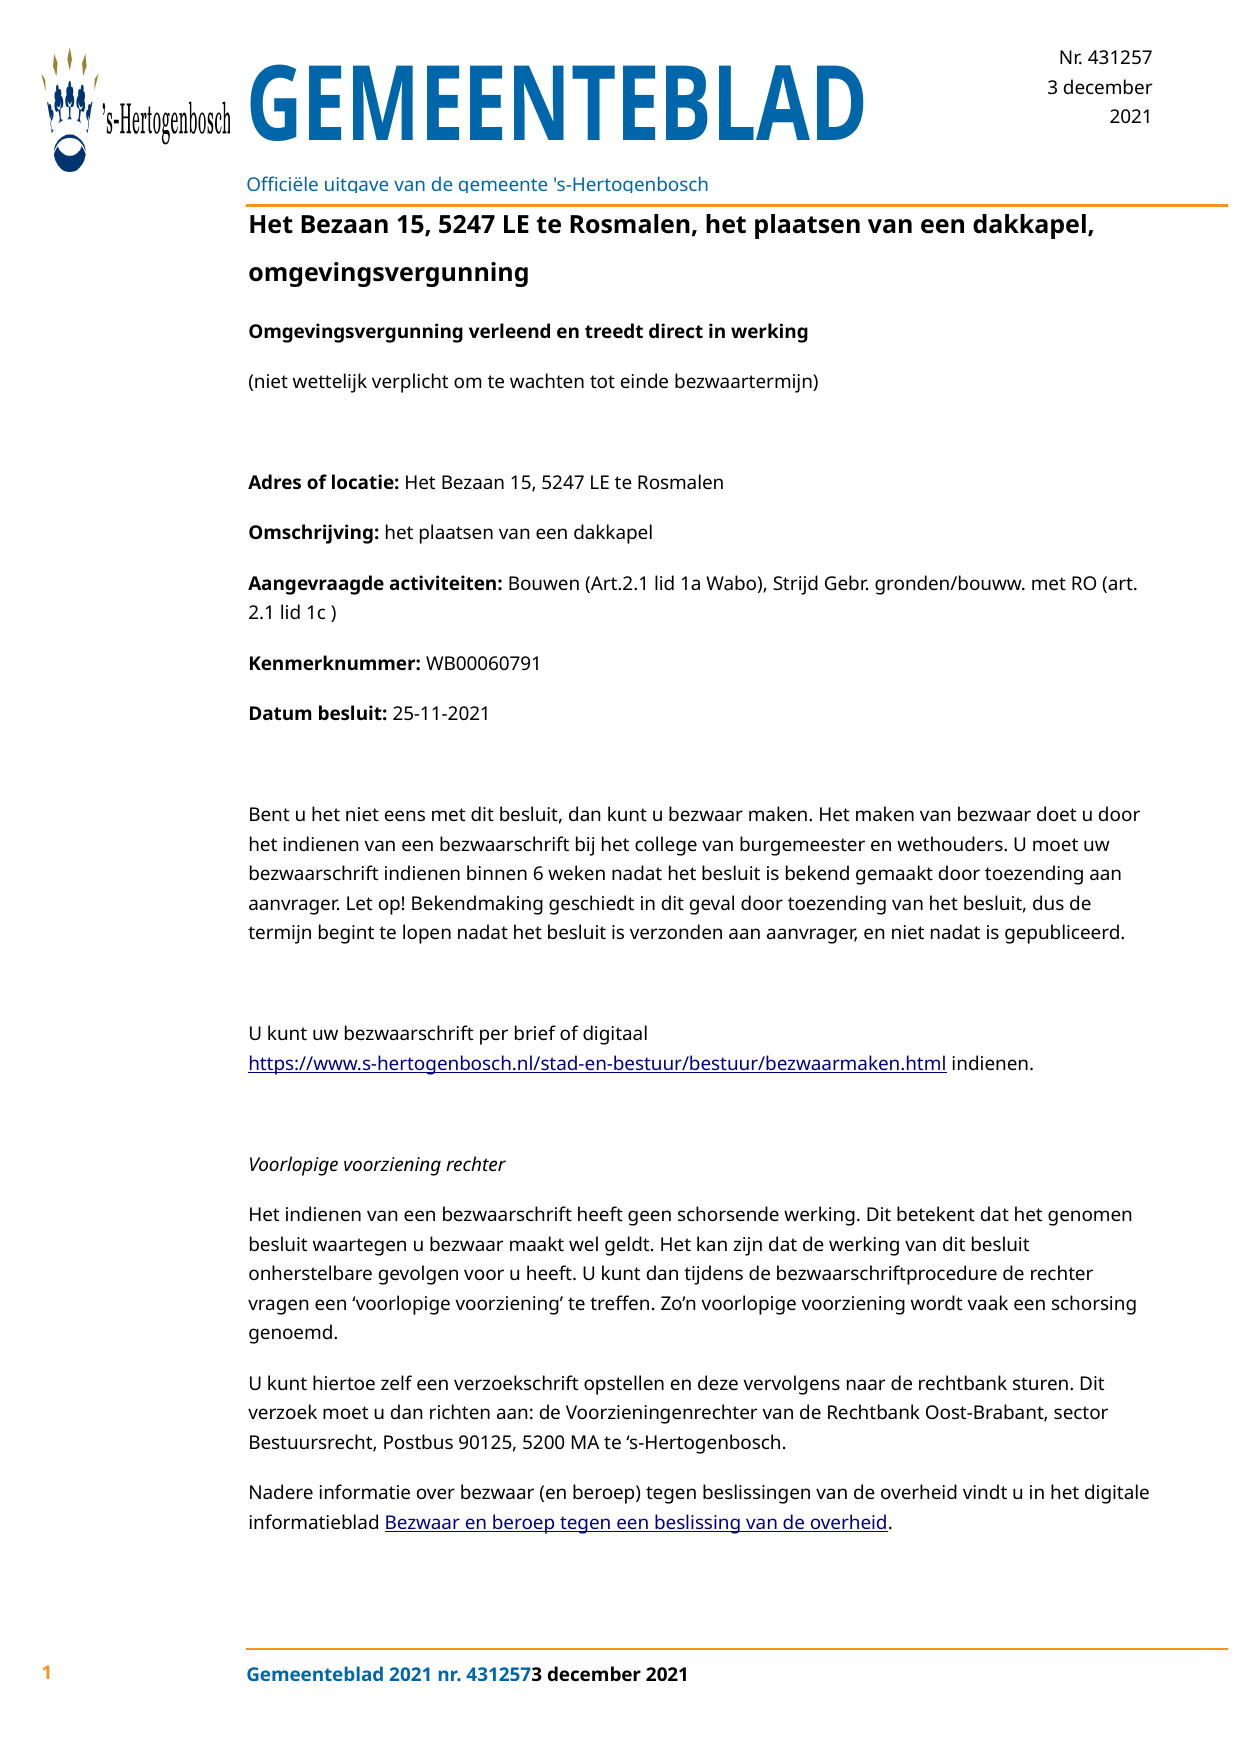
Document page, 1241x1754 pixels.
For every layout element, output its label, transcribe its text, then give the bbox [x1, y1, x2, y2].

text Het Bezaan 15, 5247 LE te Rosmalen, het plaatsen van een dakkapel, omgevingsvergunning [248, 207, 1152, 288]
text Kenmerknummer: WB00060791 [248, 650, 1152, 676]
text Aangevraagde activiteiten: Bouwen (Art.2.1 lid 1a Wabo), Strijd Gebr. gronden/bouww. met RO (art. 2.1 lid 1c ) [248, 570, 1152, 625]
text Bent u het niet eens met dit besluit, dan kunt u bezwaar maken. Het maken van bezwaar doet u door het indienen van een bezwaarschrift bij het college van burgemeester en wethouders. U moet uw bezwaarschrift indienen binnen 6 weken nadat het besluit is bekend gemaakt door toezending aan aanvrager. Let op! Bekendmaking geschiedt in dit geval door toezending van het besluit, dus de termijn begint te lopen nadat het besluit is verzonden aan aanvrager, en niet nadat is gepubliceerd. [248, 801, 1152, 945]
picture [41, 47, 231, 172]
text Voorlopige voorziening rechter [248, 1151, 1152, 1177]
text (niet wettelijk verplicht om te wachten tot einde bezwaartermijn) [248, 368, 1152, 394]
text Adres of locatie: Het Bezaan 15, 5247 LE te Rosmalen [248, 469, 1152, 495]
text U kunt uw bezwaarschrift per brief of digitaal https://www.s-hertogenbosch.nl/stad-en-bestuur/bestuur/bezwaarmaken.html indienen. [248, 1020, 1152, 1076]
text Omgevingsvergunning verleend en treedt direct in werking [248, 318, 1152, 344]
text U kunt hiertoe zelf een verzoekschrift opstellen en deze vervolgens naar de rechtbank sturen. Dit verzoek moet u dan richten aan: de Voorzieningenrechter van de Rechtbank Oost-Brabant, sector Bestuursrecht, Postbus 90125, 5200 MA te ‘s-Hertogenbosch. [248, 1370, 1152, 1455]
text Datum besluit: 25-11-2021 [248, 700, 1152, 726]
text Nadere informatie over bezwaar (en beroep) tegen beslissingen van de overheid vindt u in het digitale informatieblad Bezwaar en beroep tegen een beslissing van de overheid. [248, 1479, 1152, 1535]
text Omschrijving: het plaatsen van een dakkapel [248, 519, 1152, 545]
text Het indienen van een bezwaarschrift heeft geen schorsende werking. Dit betekent dat het genomen besluit waartegen u bezwaar maakt wel geldt. Het kan zijn dat de werking van dit besluit onherstelbare gevolgen voor u heeft. U kunt dan tijdens de bezwaarschriftprocedure de rechter vragen een ‘voorlopige voorziening’ te treffen. Zo’n voorlopige voorziening wordt vaak een schorsing genoemd. [248, 1201, 1152, 1345]
